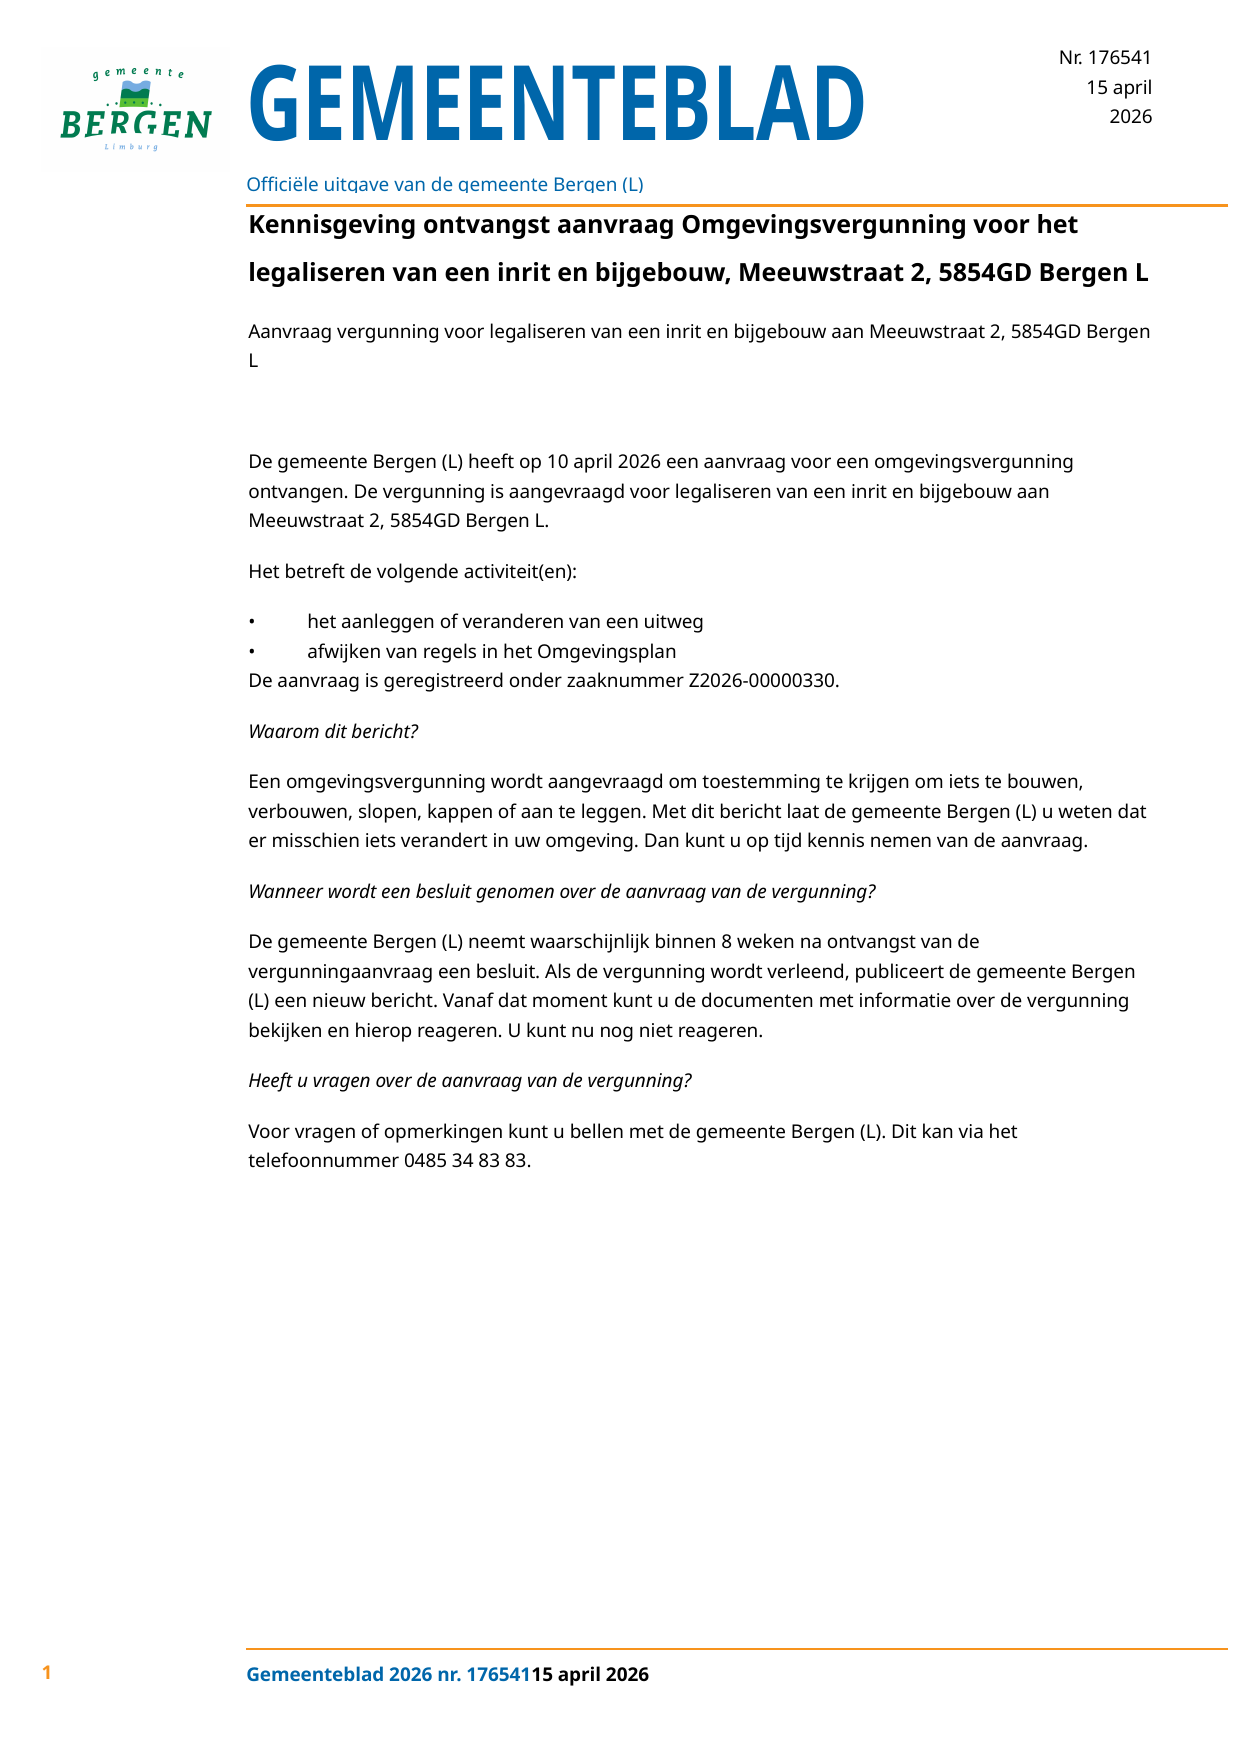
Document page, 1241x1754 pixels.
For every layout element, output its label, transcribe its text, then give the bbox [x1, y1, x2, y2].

text De aanvraag is geregistreerd onder zaaknummer Z2026-00000330. [248, 667, 1152, 693]
list het aanleggen of veranderen van een uitweg [248, 608, 1152, 634]
text Het betreft de volgende activiteit(en): [248, 558, 1152, 584]
text De gemeente Bergen (L) heeft op 10 april 2026 een aanvraag voor een omgevingsvergunning ontvangen. De vergunning is aangevraagd voor legaliseren van een inrit en bijgebouw aan Meeuwstraat 2, 5854GD Bergen L. [248, 448, 1152, 533]
text Voor vragen of opmerkingen kunt u bellen met de gemeente Bergen (L). Dit kan via het telefoonnummer 0485 34 83 83. [248, 1118, 1152, 1173]
list afwijken van regels in het Omgevingsplan [248, 638, 1152, 664]
text Waarom dit bericht? [248, 718, 1152, 744]
text Aanvraag vergunning voor legaliseren van een inrit en bijgebouw aan Meeuwstraat 2, 5854GD Bergen L [248, 318, 1152, 373]
text Een omgevingsvergunning wordt aangevraagd om toestemming te krijgen om iets te bouwen, verbouwen, slopen, kappen of aan te leggen. Met dit bericht laat de gemeente Bergen (L) u weten dat er misschien iets verandert in uw omgeving. Dan kunt u op tijd kennis nemen van de aanvraag. [248, 768, 1152, 853]
text De gemeente Bergen (L) neemt waarschijnlijk binnen 8 weken na ontvangst van de vergunningaanvraag een besluit. Als de vergunning wordt verleend, publiceert de gemeente Bergen (L) een nieuw bericht. Vanaf dat moment kunt u de documenten met informatie over de vergunning bekijken en hierop reageren. U kunt nu nog niet reageren. [248, 928, 1152, 1043]
text Kennisgeving ontvangst aanvraag Omgevingsvergunning voor het legaliseren van een inrit en bijgebouw, Meeuwstraat 2, 5854GD Bergen L [248, 207, 1152, 288]
picture [41, 47, 231, 172]
text Heeft u vragen over de aanvraag van de vergunning? [248, 1067, 1152, 1093]
text Wanneer wordt een besluit genomen over de aanvraag van de vergunning? [248, 878, 1152, 904]
